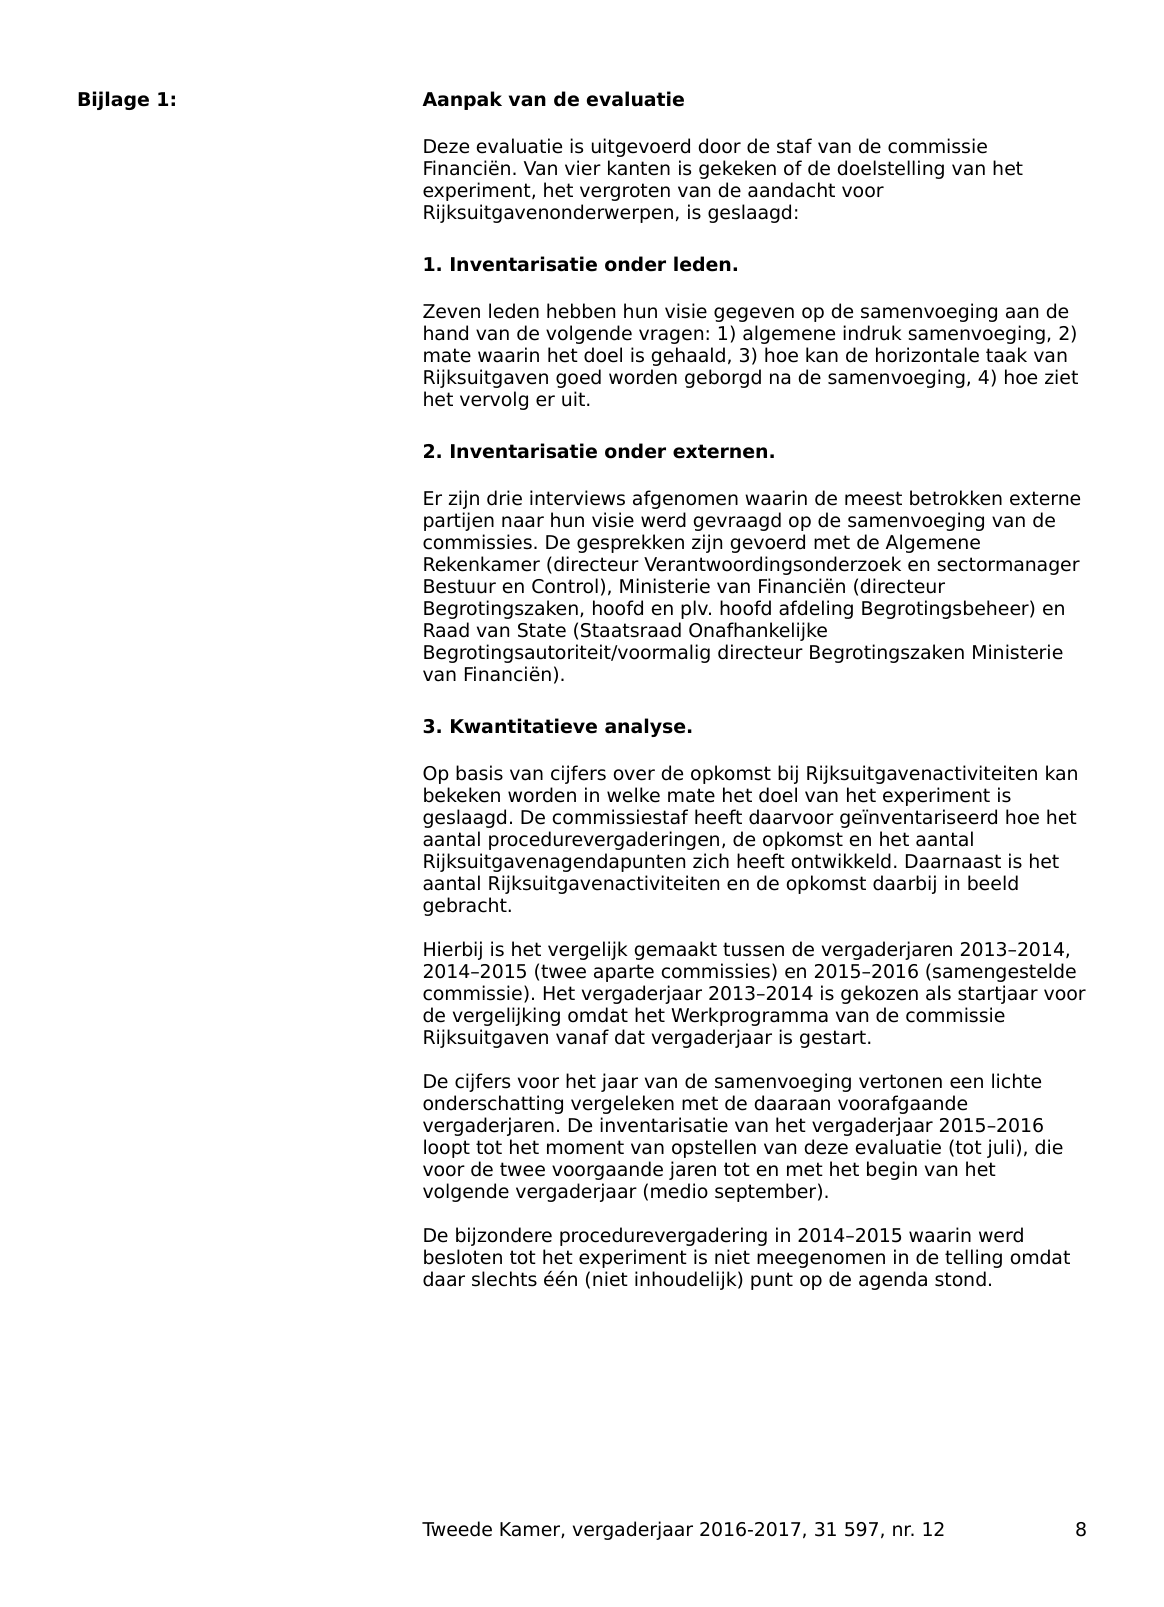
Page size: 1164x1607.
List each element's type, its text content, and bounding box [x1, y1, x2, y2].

subtitle 2. Inventarisatie onder externen. [422, 441, 1087, 463]
text Er zijn drie interviews afgenomen waarin de meest betrokken externe partijen naar hun visie werd gevraagd op de samenvoeging van de commissies. De gesprekken zijn gevoerd met de Algemene Rekenkamer (directeur Verantwoordingsonderzoek en sectormanager Bestuur en Control), Ministerie van Financiën (directeur Begrotingszaken, hoofd en plv. hoofd afdeling Begrotingsbeheer) en Raad van State (Staatsraad Onafhankelijke Begrotingsautoriteit/voormalig directeur Begrotingszaken Ministerie van Financiën). [422, 488, 1087, 686]
text Deze evaluatie is uitgevoerd door de staf van de commissie Financiën. Van vier kanten is gekeken of de doelstelling van het experiment, het vergroten van de aandacht voor Rijksuitgavenonderwerpen, is geslaagd: [422, 136, 1087, 224]
text Hierbij is het vergelijk gemaakt tussen de vergaderjaren 2013–2014, 2014–2015 (twee aparte commissies) en 2015–2016 (samengestelde commissie). Het vergaderjaar 2013–2014 is gekozen als startjaar voor de vergelijking omdat het Werkprogramma van de commissie Rijksuitgaven vanaf dat vergaderjaar is gestart. [422, 939, 1087, 1048]
text Zeven leden hebben hun visie gegeven op de samenvoeging aan de hand van de volgende vragen: 1) algemene indruk samenvoeging, 2) mate waarin het doel is gehaald, 3) hoe kan de horizontale taak van Rijksuitgaven goed worden geborgd na de samenvoeging, 4) hoe ziet het vervolg er uit. [422, 301, 1087, 411]
text Op basis van cijfers over de opkomst bij Rijksuitgavenactiviteiten kan bekeken worden in welke mate het doel van het experiment is geslaagd. De commissiestaf heeft daarvoor geïnventariseerd hoe het aantal procedurevergaderingen, de opkomst en het aantal Rijksuitgavenagendapunten zich heeft ontwikkeld. Daarnaast is het aantal Rijksuitgavenactiviteiten en de opkomst daarbij in beeld gebracht. [422, 763, 1087, 916]
subtitle 1. Inventarisatie onder leden. [422, 254, 1087, 276]
subtitle 3. Kwantitatieve analyse. [422, 716, 1087, 738]
text De bijzondere procedurevergadering in 2014–2015 waarin werd besloten tot het experiment is niet meegenomen in de telling omdat daar slechts één (niet inhoudelijk) punt op de agenda stond. [422, 1225, 1087, 1291]
subtitle Bijlage 1: Aanpak van de evaluatie [77, 89, 1087, 111]
text De cijfers voor het jaar van de samenvoeging vertonen een lichte onderschatting vergeleken met de daaraan voorafgaande vergaderjaren. De inventarisatie van het vergaderjaar 2015–2016 loopt tot het moment van opstellen van deze evaluatie (tot juli), die voor de twee voorgaande jaren tot en met het begin van het volgende vergaderjaar (medio september). [422, 1071, 1087, 1203]
